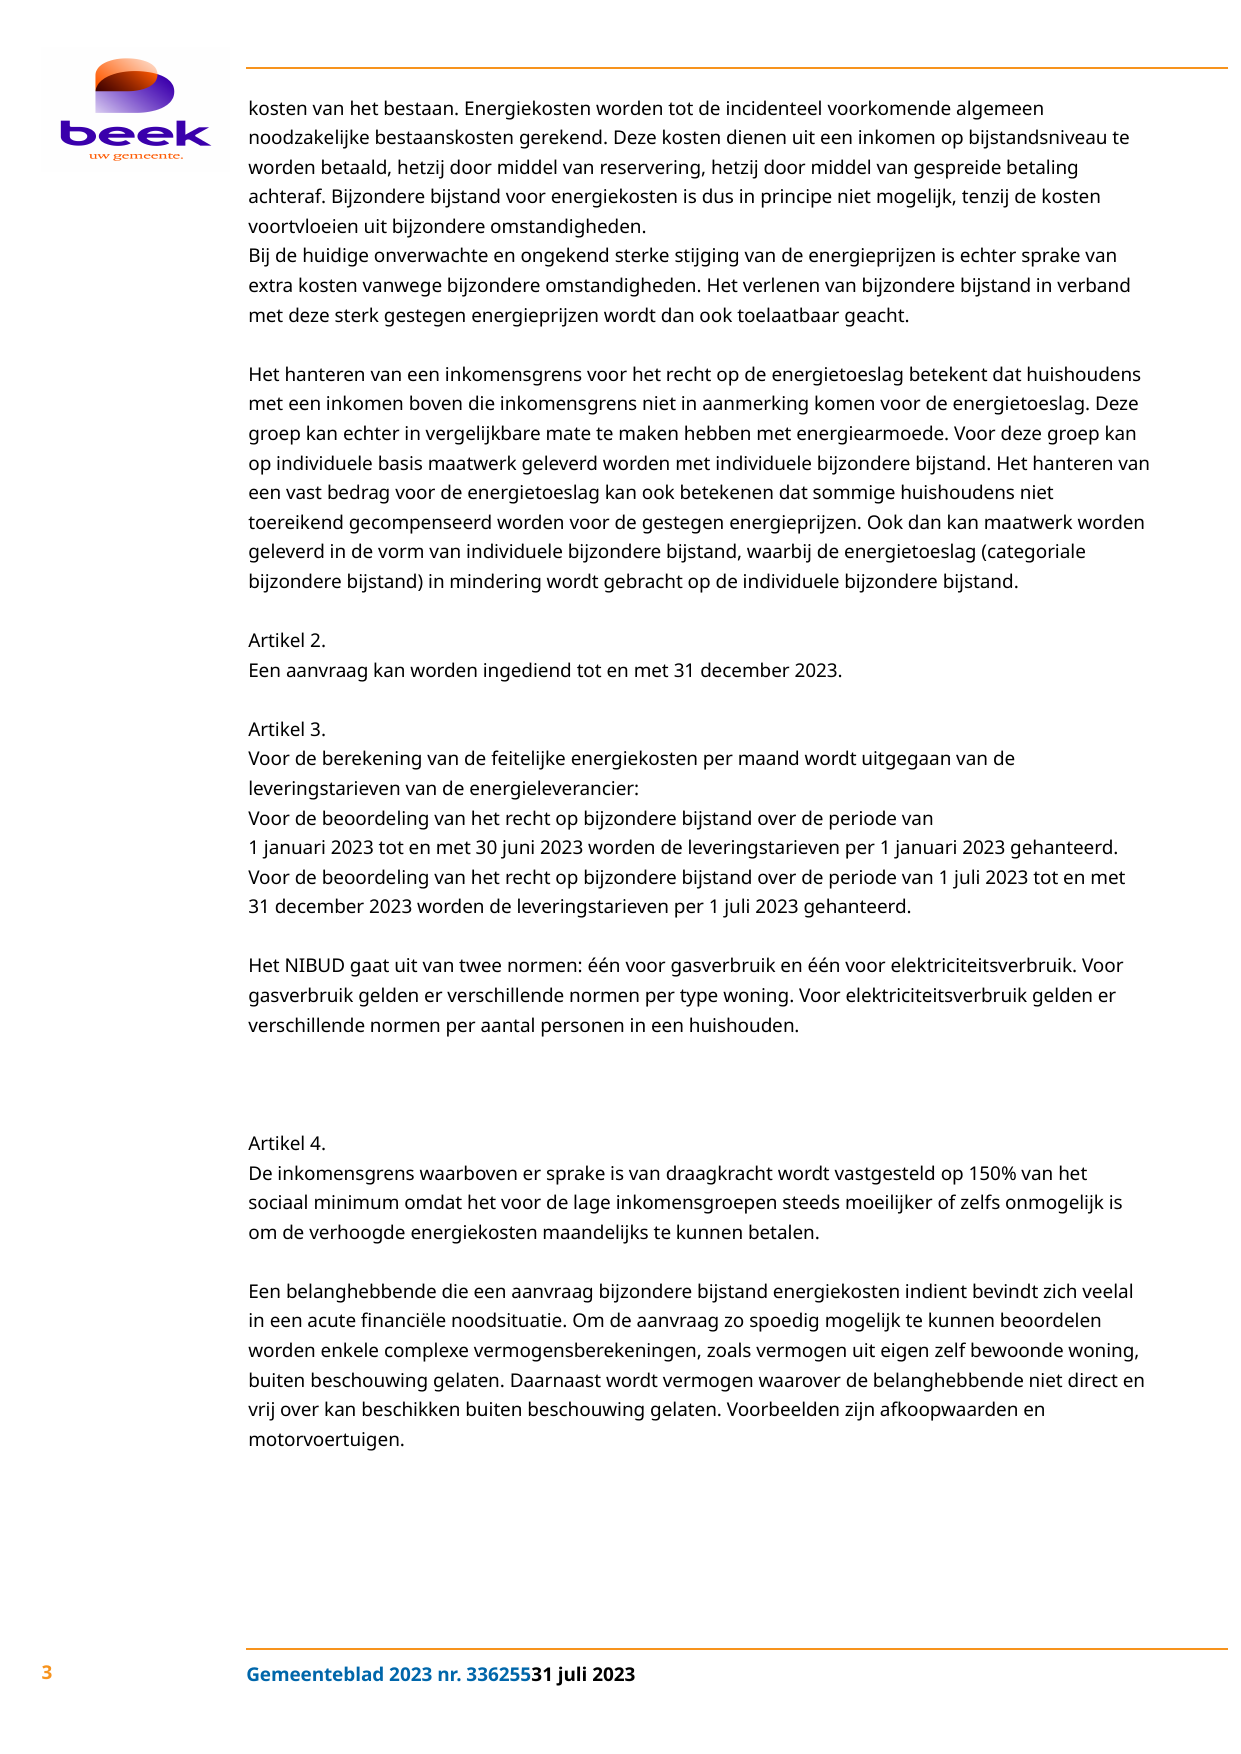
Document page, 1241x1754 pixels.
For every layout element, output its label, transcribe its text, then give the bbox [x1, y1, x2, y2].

text Een aanvraag kan worden ingediend tot en met 31 december 2023. [248, 657, 1152, 683]
text Artikel 3. [248, 716, 1152, 742]
picture [41, 47, 231, 172]
text Het NIBUD gaat uit van twee normen: één voor gasverbruik en één voor elektriciteitsverbruik. Voor gasverbruik gelden er verschillende normen per type woning. Voor elektriciteitsverbruik gelden er verschillende normen per aantal personen in een huishouden. [248, 953, 1152, 1038]
text De inkomensgrens waarboven er sprake is van draagkracht wordt vastgesteld op 150% van het sociaal minimum omdat het voor de lage inkomensgroepen steeds moeilijker of zelfs onmogelijk is om de verhoogde energiekosten maandelijks te kunnen betalen. [248, 1160, 1152, 1245]
text kosten van het bestaan. Energiekosten worden tot de incidenteel voorkomende algemeen noodzakelijke bestaanskosten gerekend. Deze kosten dienen uit een inkomen op bijstandsniveau te worden betaald, hetzij door middel van reservering, hetzij door middel van gespreide betaling achteraf. Bijzondere bijstand voor energiekosten is dus in principe niet mogelijk, tenzij de kosten voortvloeien uit bijzondere omstandigheden. [248, 95, 1152, 239]
text Een belanghebbende die een aanvraag bijzondere bijstand energiekosten indient bevindt zich veelal in een acute financiële noodsituatie. Om de aanvraag zo spoedig mogelijk te kunnen beoordelen worden enkele complexe vermogensberekeningen, zoals vermogen uit eigen zelf bewoonde woning, buiten beschouwing gelaten. Daarnaast wordt vermogen waarover de belanghebbende niet direct en vrij over kan beschikken buiten beschouwing gelaten. Voorbeelden zijn afkoopwaarden en motorvoertuigen. [248, 1278, 1152, 1452]
text Bij de huidige onverwachte en ongekend sterke stijging van de energieprijzen is echter sprake van extra kosten vanwege bijzondere omstandigheden. Het verlenen van bijzondere bijstand in verband met deze sterk gestegen energieprijzen wordt dan ook toelaatbaar geacht. [248, 243, 1152, 328]
text Voor de beoordeling van het recht op bijzondere bijstand over de periode van [248, 805, 1152, 831]
text Artikel 2. [248, 627, 1152, 653]
text Het hanteren van een inkomensgrens voor het recht op de energietoeslag betekent dat huishoudens met een inkomen boven die inkomensgrens niet in aanmerking komen voor de energietoeslag. Deze groep kan echter in vergelijkbare mate te maken hebben met energiearmoede. Voor deze groep kan op individuele basis maatwerk geleverd worden met individuele bijzondere bijstand. Het hanteren van een vast bedrag voor de energietoeslag kan ook betekenen dat sommige huishoudens niet toereikend gecompenseerd worden voor de gestegen energieprijzen. Ook dan kan maatwerk worden geleverd in de vorm van individuele bijzondere bijstand, waarbij de energietoeslag (categoriale bijzondere bijstand) in mindering wordt gebracht op de individuele bijzondere bijstand. [248, 361, 1152, 594]
text 1 januari 2023 tot en met 30 juni 2023 worden de leveringstarieven per 1 januari 2023 gehanteerd. [248, 834, 1152, 860]
text Artikel 4. [248, 1130, 1152, 1156]
text Voor de beoordeling van het recht op bijzondere bijstand over de periode van 1 juli 2023 tot en met 31 december 2023 worden de leveringstarieven per 1 juli 2023 gehanteerd. [248, 864, 1152, 919]
text Voor de berekening van de feitelijke energiekosten per maand wordt uitgegaan van de leveringstarieven van de energieleverancier: [248, 746, 1152, 801]
